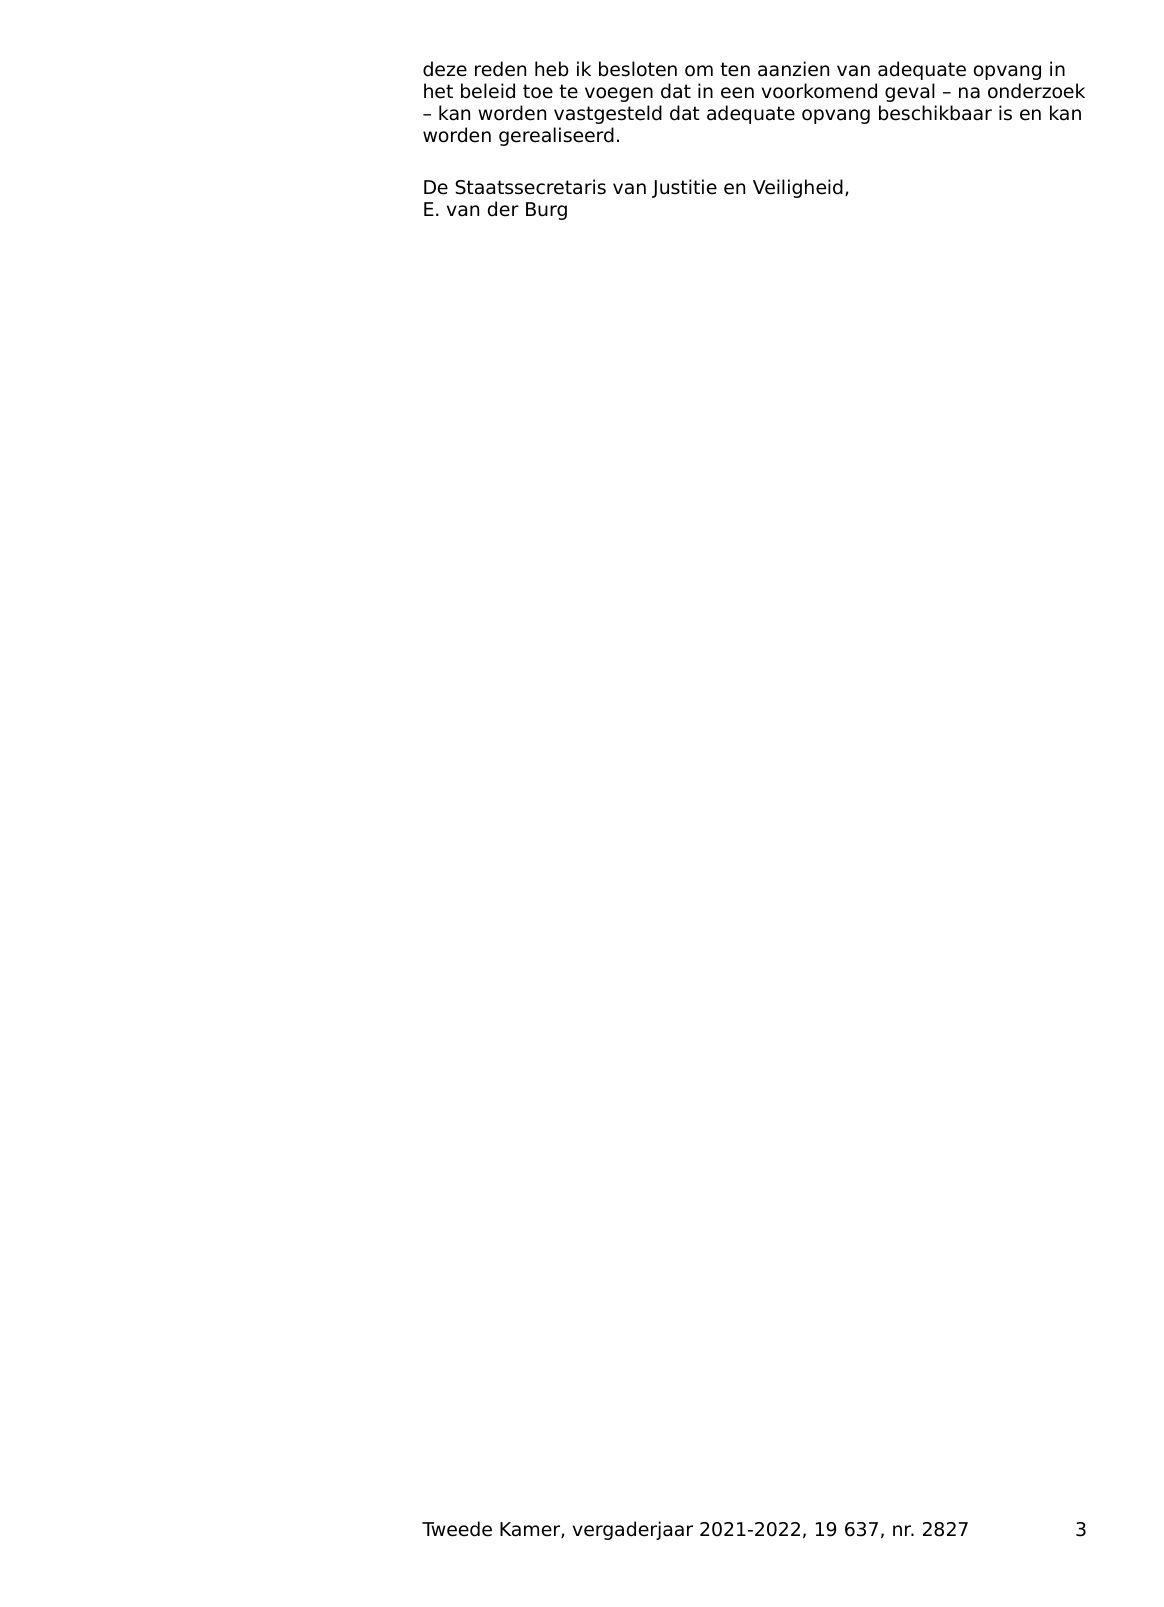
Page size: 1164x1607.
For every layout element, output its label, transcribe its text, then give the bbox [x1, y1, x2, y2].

text deze reden heb ik besloten om ten aanzien van adequate opvang in het beleid toe te voegen dat in een voorkomend geval – na onderzoek – kan worden vastgesteld dat adequate opvang beschikbaar is en kan worden gerealiseerd. [422, 59, 1087, 147]
text De Staatssecretaris van Justitie en Veiligheid, E. van der Burg [422, 177, 1087, 221]
